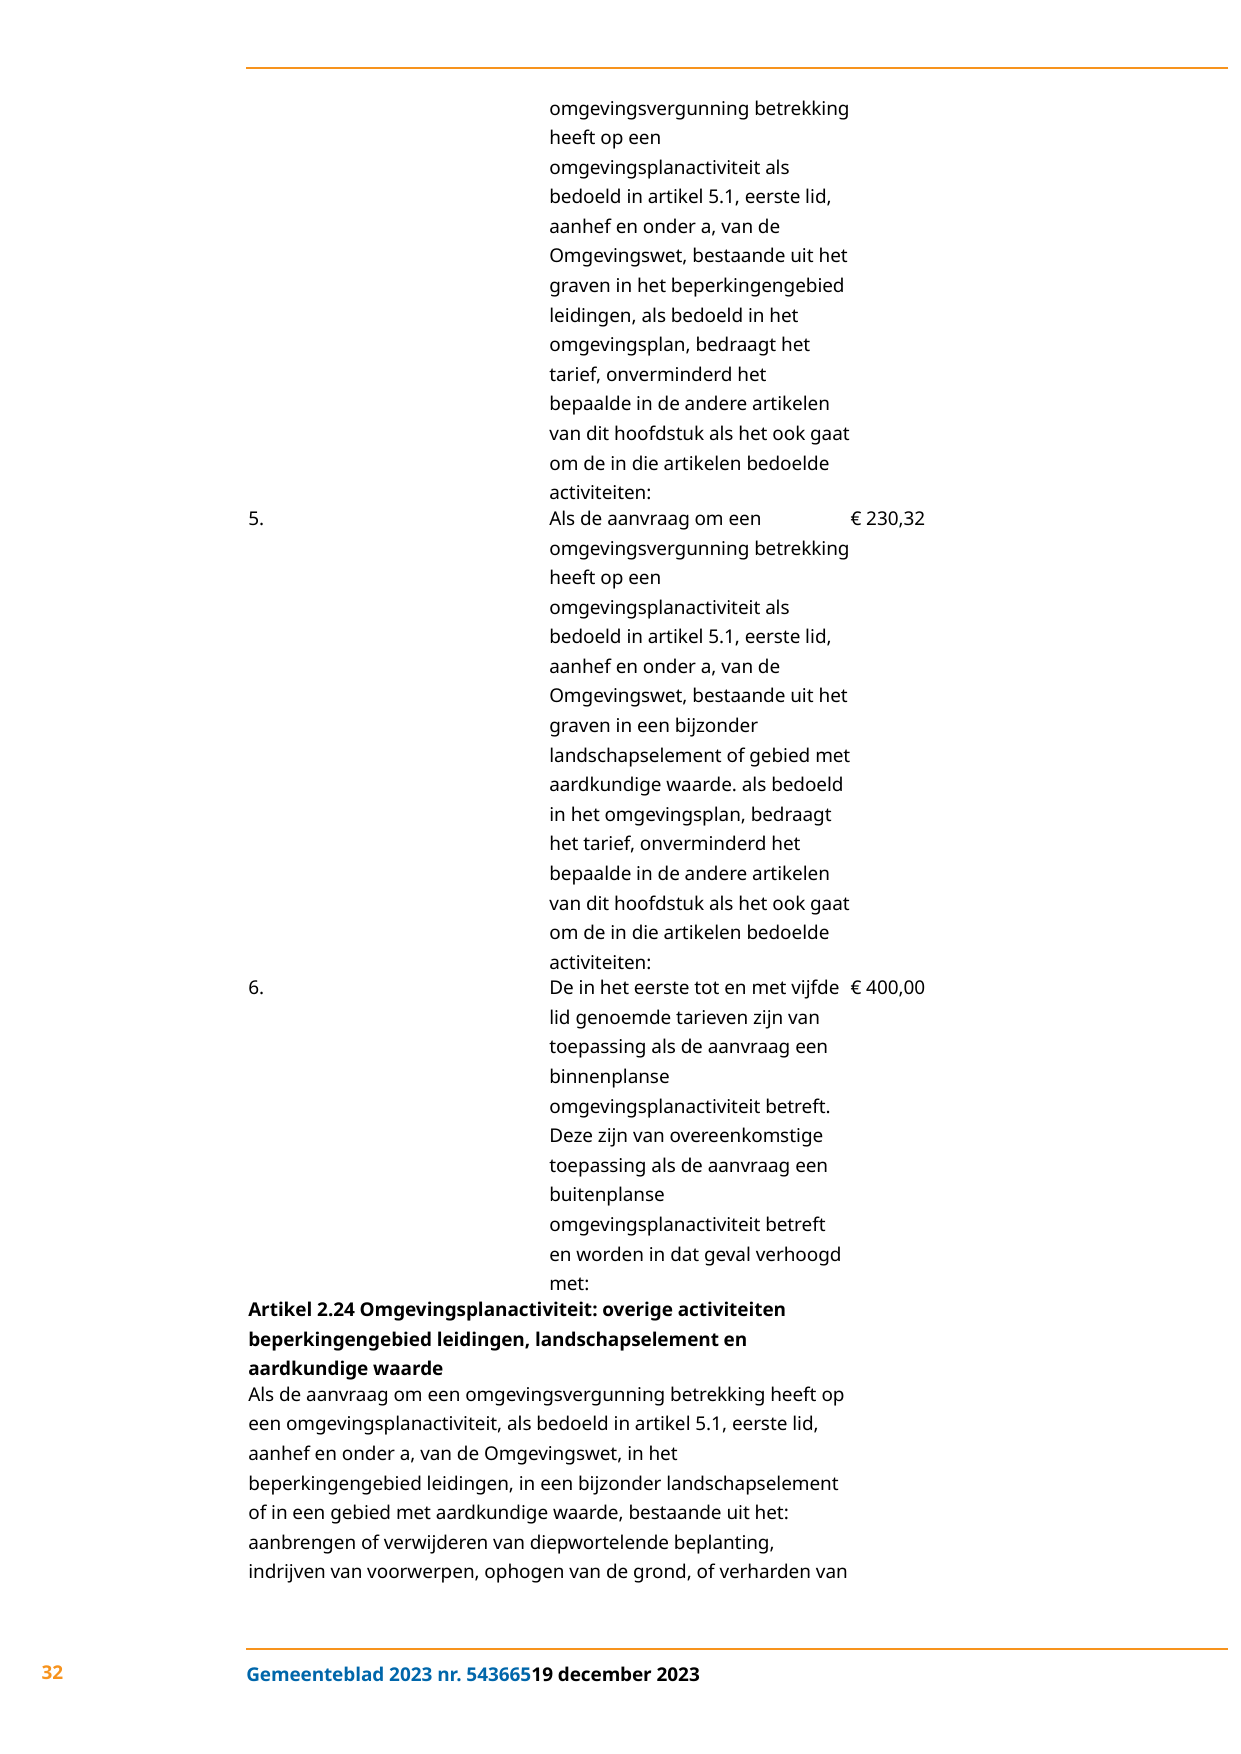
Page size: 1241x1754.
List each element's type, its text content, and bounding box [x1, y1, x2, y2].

table_cell [850, 1381, 1152, 1584]
table_cell Artikel 2.24 Omgevingsplanactiviteit: overige activiteiten beperkingengebied leidingen, landschapselement en aardkundige waarde [248, 1296, 850, 1381]
table_cell € 230,32 [850, 505, 1152, 974]
table_cell € 400,00 [850, 975, 1152, 1296]
table_cell [248, 95, 549, 505]
table_cell 6. [248, 975, 549, 1296]
table_cell De in het eerste tot en met vijfde lid genoemde tarieven zijn van toepassing als de aanvraag een binnenplanse omgevingsplanactiviteit betreft. Deze zijn van overeenkomstige toepassing als de aanvraag een buitenplanse omgevingsplanactiviteit betreft en worden in dat geval verhoogd met: [549, 975, 850, 1296]
table_cell Als de aanvraag om een omgevingsvergunning betrekking heeft op een omgevingsplanactiviteit als bedoeld in artikel 5.1, eerste lid, aanhef en onder a, van de Omgevingswet, bestaande uit het graven in een bijzonder landschapselement of gebied met aardkundige waarde. als bedoeld in het omgevingsplan, bedraagt het tarief, onverminderd het bepaalde in de andere artikelen van dit hoofdstuk als het ook gaat om de in die artikelen bedoelde activiteiten: [549, 505, 850, 974]
table_cell [850, 1296, 1152, 1381]
picture [41, 47, 231, 172]
table_cell Als de aanvraag om een omgevingsvergunning betrekking heeft op een omgevingsplanactiviteit, als bedoeld in artikel 5.1, eerste lid, aanhef en onder a, van de Omgevingswet, in het beperkingengebied leidingen, in een bijzonder landschapselement of in een gebied met aardkundige waarde, bestaande uit het: aanbrengen of verwijderen van diepwortelende beplanting, indrijven van voorwerpen, ophogen van de grond, of verharden van [248, 1381, 850, 1584]
table_cell 5. [248, 505, 549, 974]
table_cell omgevingsvergunning betrekking heeft op een omgevingsplanactiviteit als bedoeld in artikel 5.1, eerste lid, aanhef en onder a, van de Omgevingswet, bestaande uit het graven in het beperkingengebied leidingen, als bedoeld in het omgevingsplan, bedraagt het tarief, onverminderd het bepaalde in de andere artikelen van dit hoofdstuk als het ook gaat om de in die artikelen bedoelde activiteiten: [549, 95, 850, 505]
table_cell [850, 95, 1152, 505]
